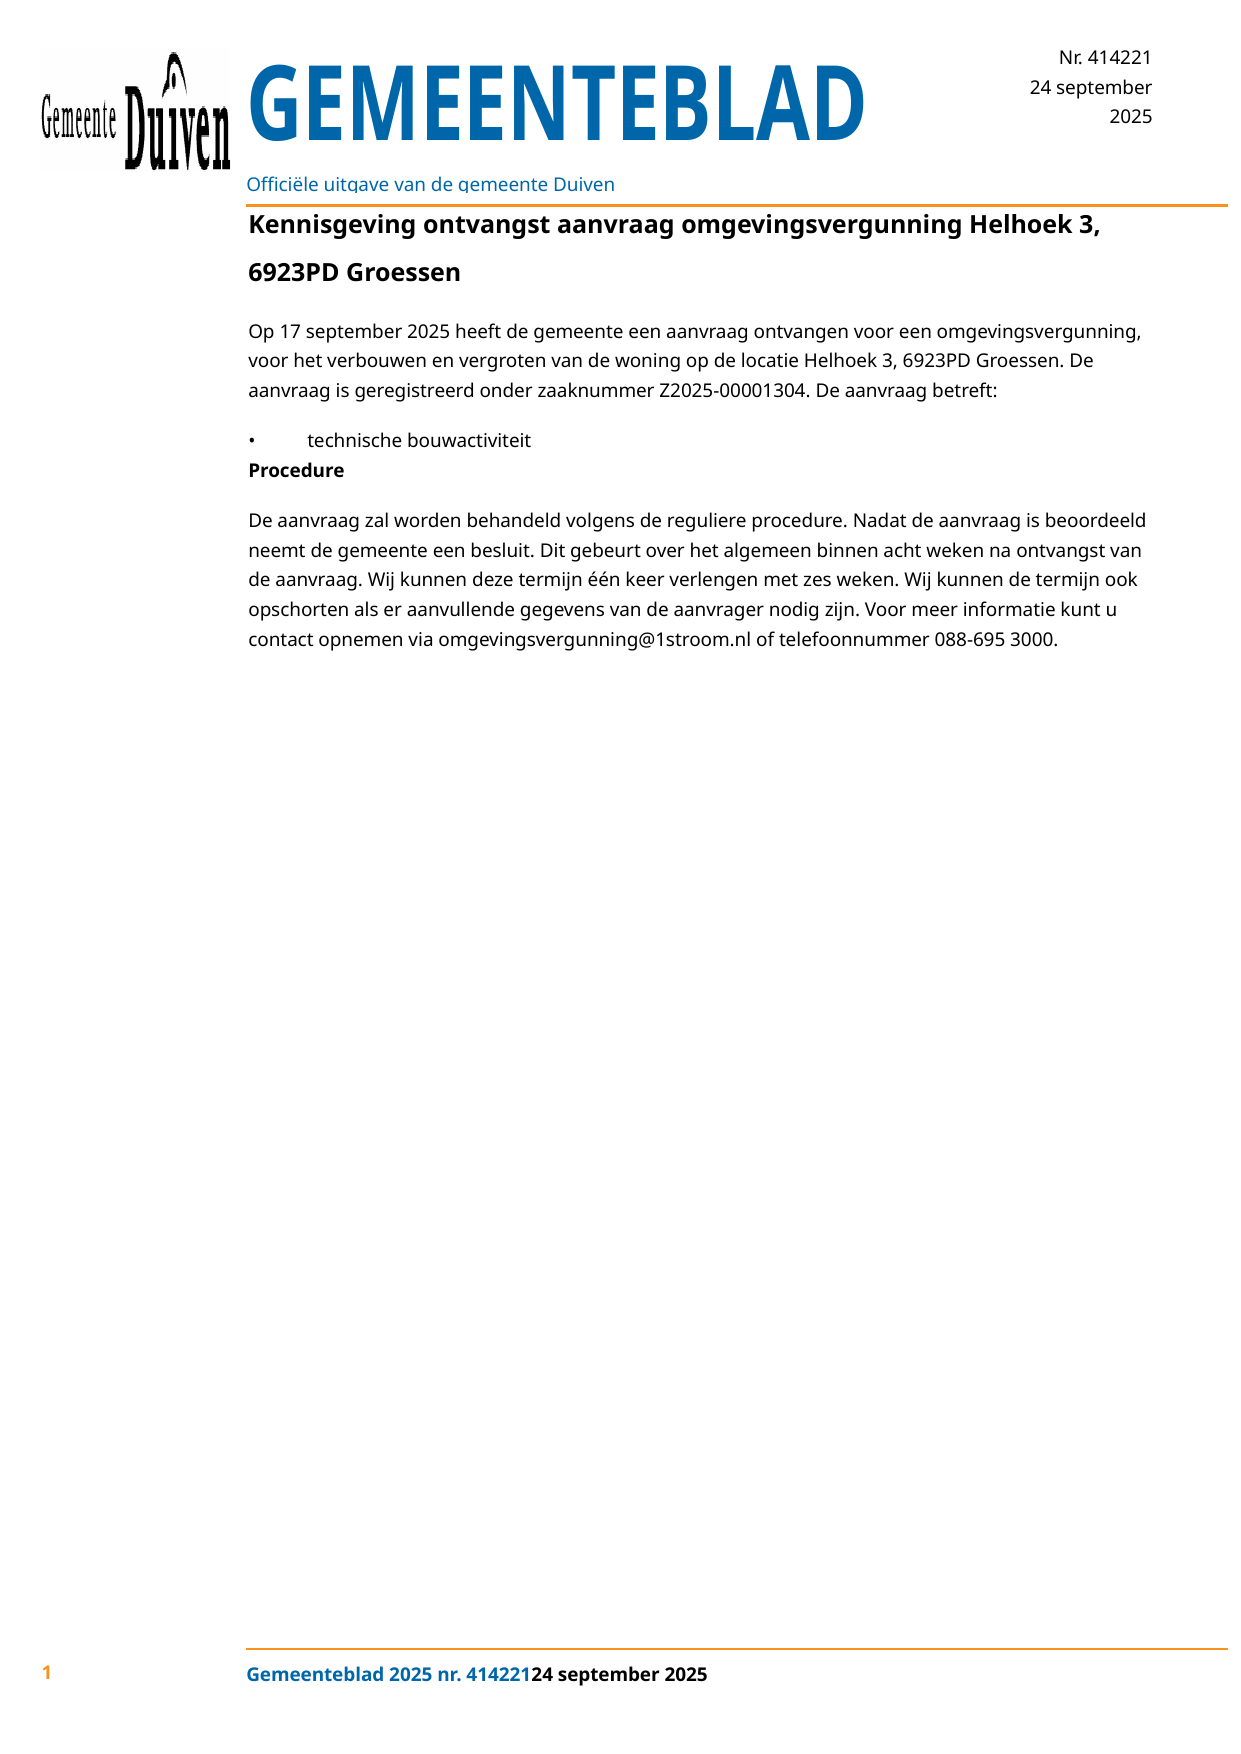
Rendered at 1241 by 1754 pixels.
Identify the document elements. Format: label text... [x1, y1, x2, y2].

list technische bouwactiviteit [248, 427, 1152, 453]
picture [41, 47, 231, 172]
text Op 17 september 2025 heeft de gemeente een aanvraag ontvangen voor een omgevingsvergunning, voor het verbouwen en vergroten van de woning op de locatie Helhoek 3, 6923PD Groessen. De aanvraag is geregistreerd onder zaaknummer Z2025-00001304. De aanvraag betreft: [248, 318, 1152, 403]
text Procedure [248, 457, 1152, 483]
text Kennisgeving ontvangst aanvraag omgevingsvergunning Helhoek 3, 6923PD Groessen [248, 207, 1152, 288]
text De aanvraag zal worden behandeld volgens de reguliere procedure. Nadat de aanvraag is beoordeeld neemt de gemeente een besluit. Dit gebeurt over het algemeen binnen acht weken na ontvangst van de aanvraag. Wij kunnen deze termijn één keer verlengen met zes weken. Wij kunnen de termijn ook opschorten als er aanvullende gegevens van de aanvrager nodig zijn. Voor meer informatie kunt u contact opnemen via omgevingsvergunning@1stroom.nl of telefoonnummer 088-695 3000. [248, 507, 1152, 652]
